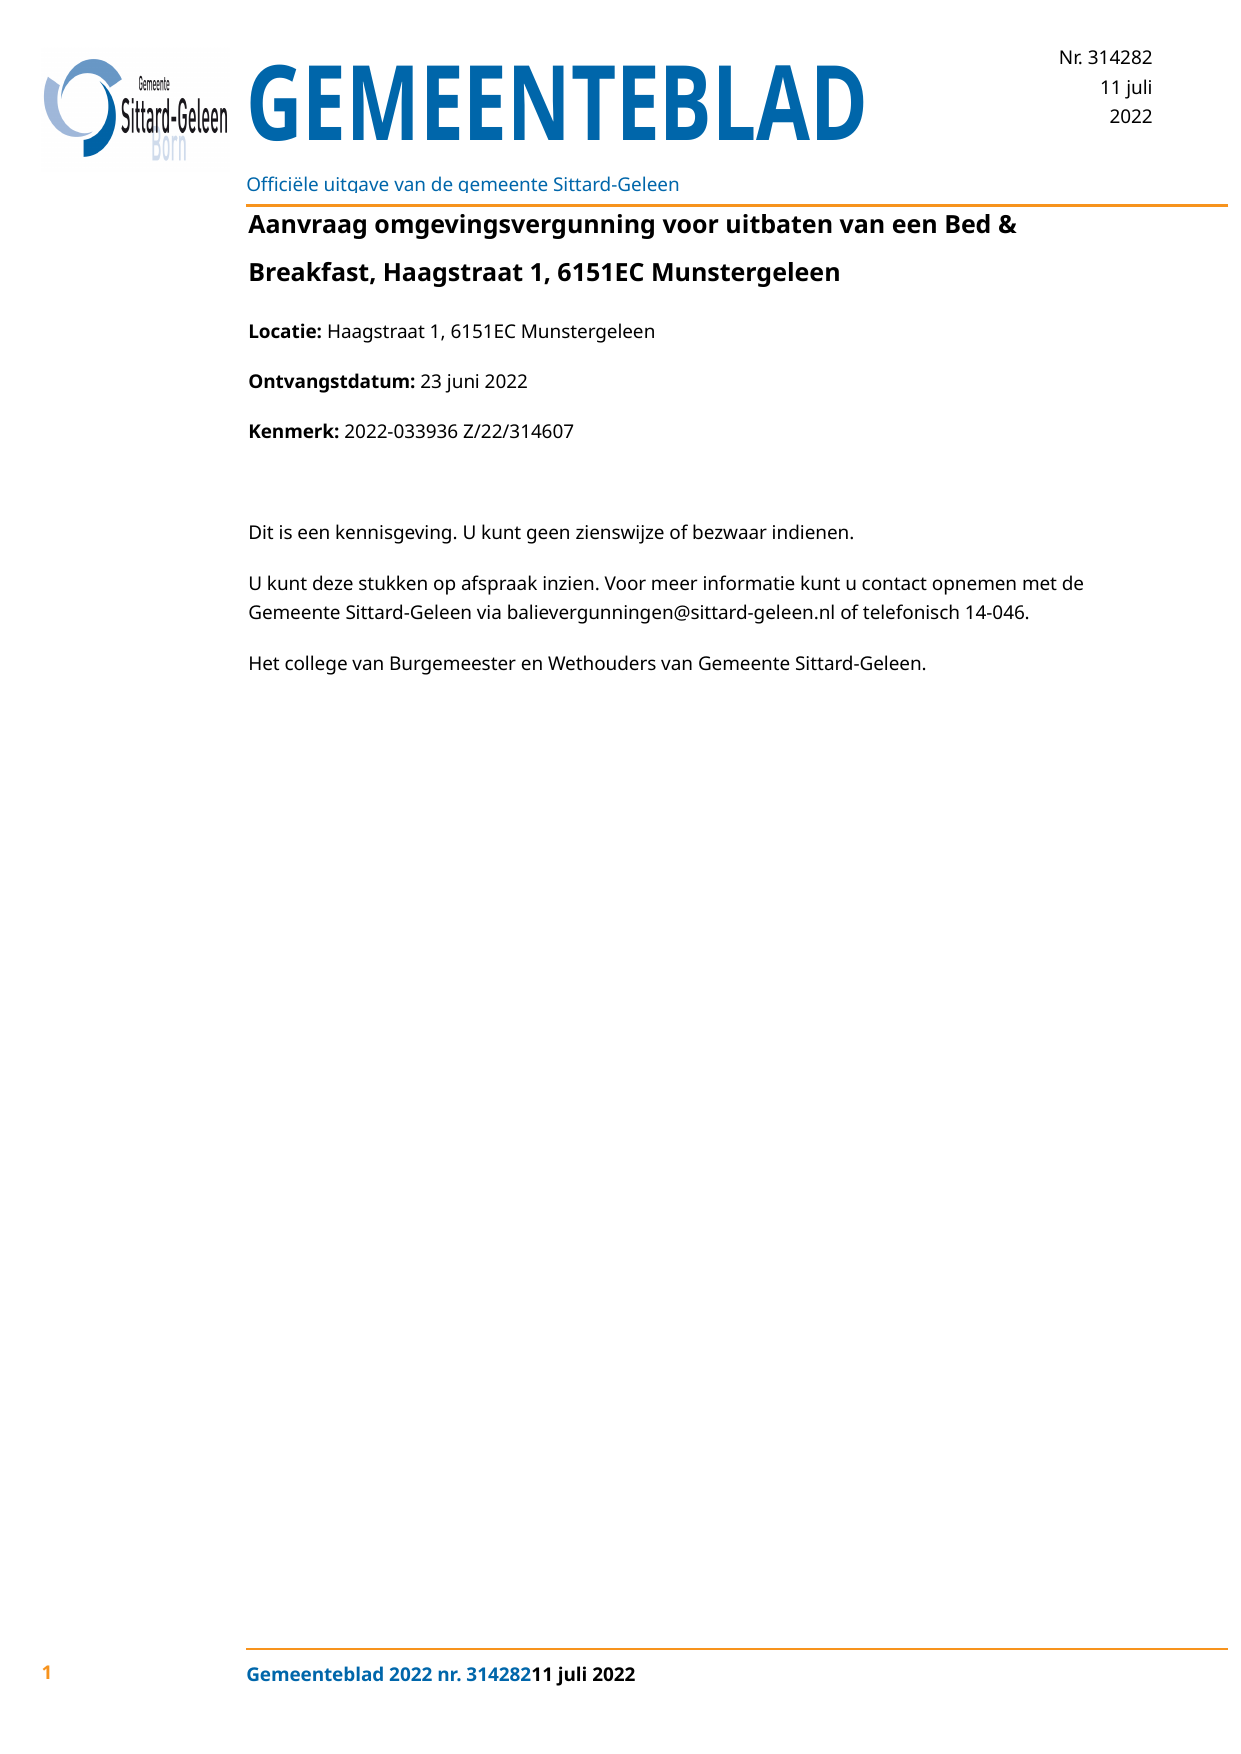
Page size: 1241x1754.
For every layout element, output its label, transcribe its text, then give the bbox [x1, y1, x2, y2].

text U kunt deze stukken op afspraak inzien. Voor meer informatie kunt u contact opnemen met de Gemeente Sittard-Geleen via balievergunningen@sittard-geleen.nl of telefonisch 14-046. [248, 570, 1152, 625]
text Ontvangstdatum: 23 juni 2022 [248, 368, 1152, 394]
picture [41, 47, 231, 172]
text Aanvraag omgevingsvergunning voor uitbaten van een Bed & Breakfast, Haagstraat 1, 6151EC Munstergeleen [248, 207, 1152, 288]
text Het college van Burgemeester en Wethouders van Gemeente Sittard-Geleen. [248, 650, 1152, 676]
text Dit is een kennisgeving. U kunt geen zienswijze of bezwaar indienen. [248, 519, 1152, 545]
text Kenmerk: 2022-033936 Z/22/314607 [248, 419, 1152, 444]
text Locatie: Haagstraat 1, 6151EC Munstergeleen [248, 318, 1152, 344]
